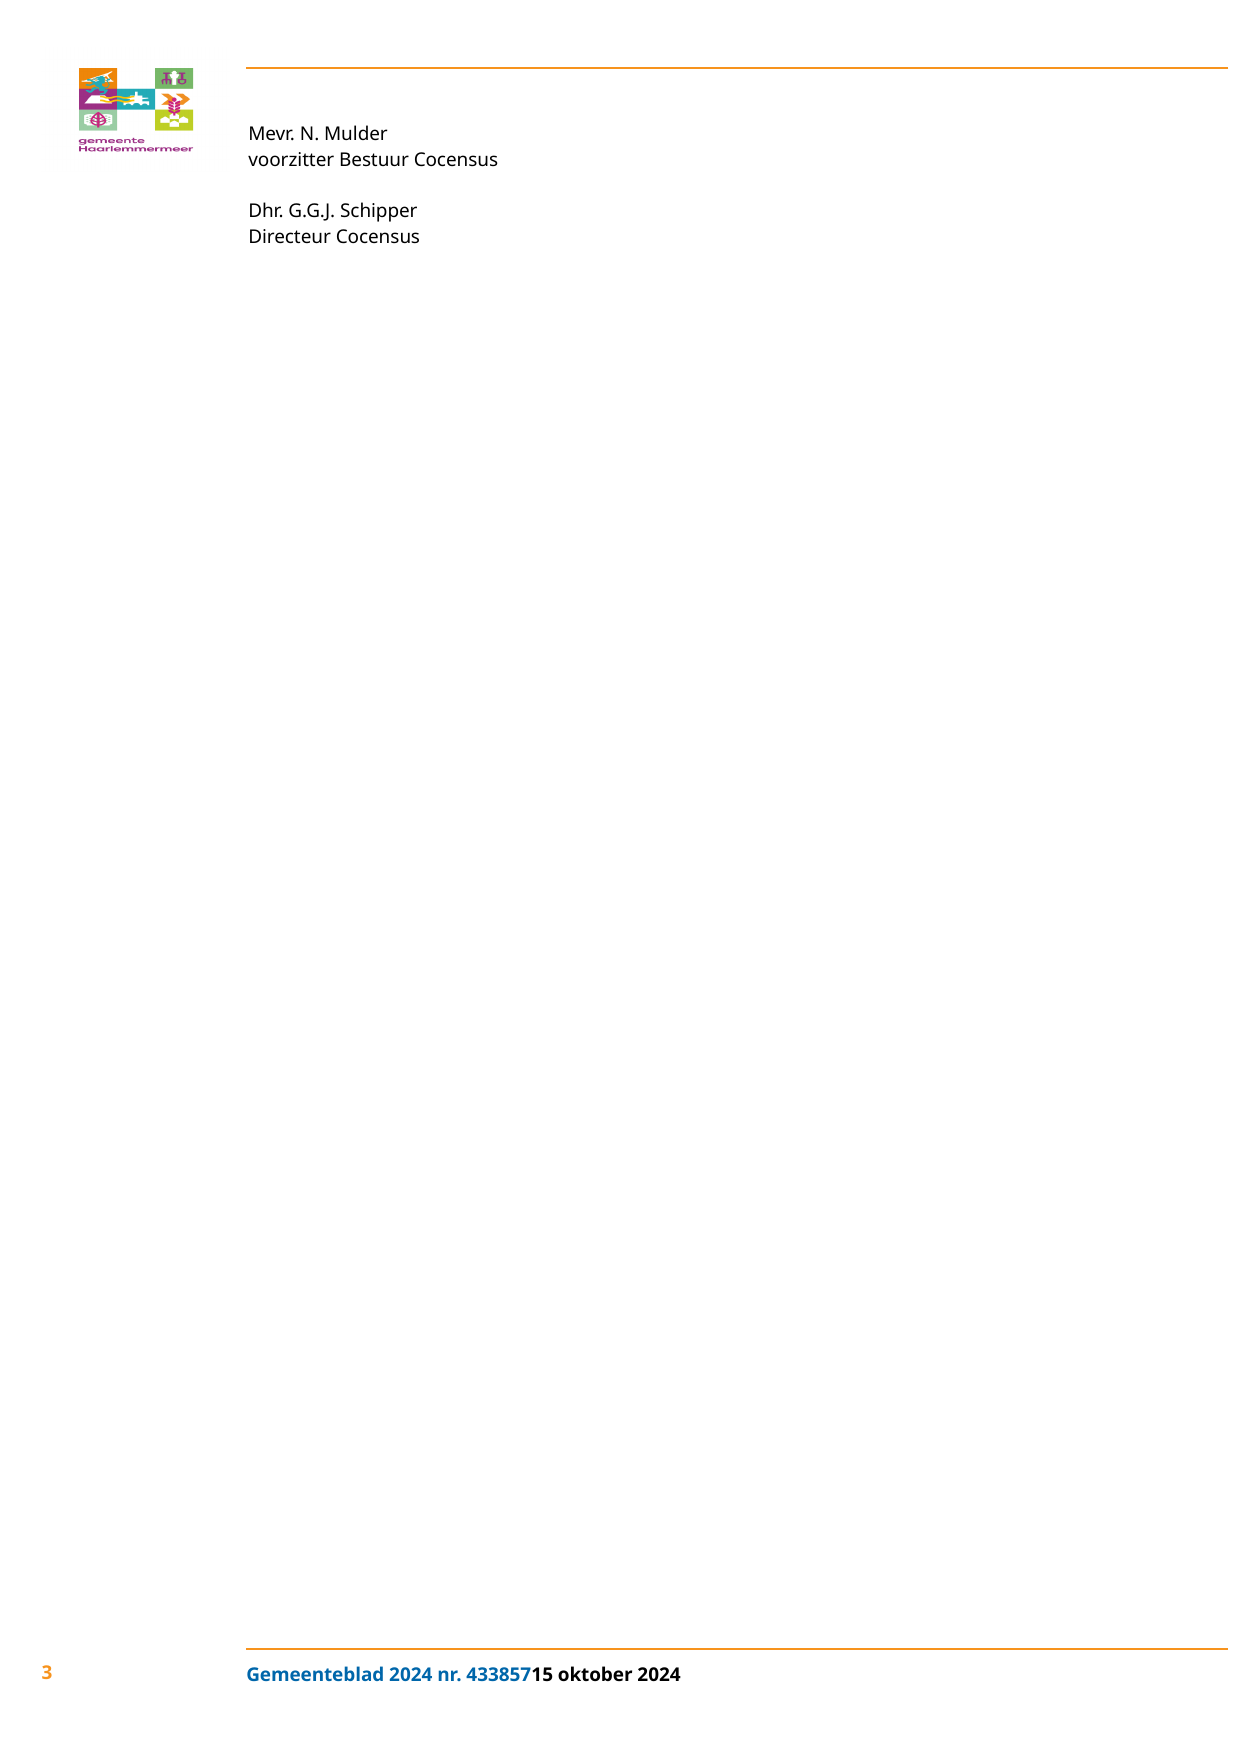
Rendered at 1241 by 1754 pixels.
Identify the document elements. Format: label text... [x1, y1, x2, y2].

text Dhr. G.G.J. Schipper [248, 198, 1152, 223]
text voorzitter Bestuur Cocensus [248, 146, 1152, 172]
picture [41, 47, 231, 172]
text Mevr. N. Mulder [248, 121, 1152, 146]
text Directeur Cocensus [248, 223, 1152, 249]
